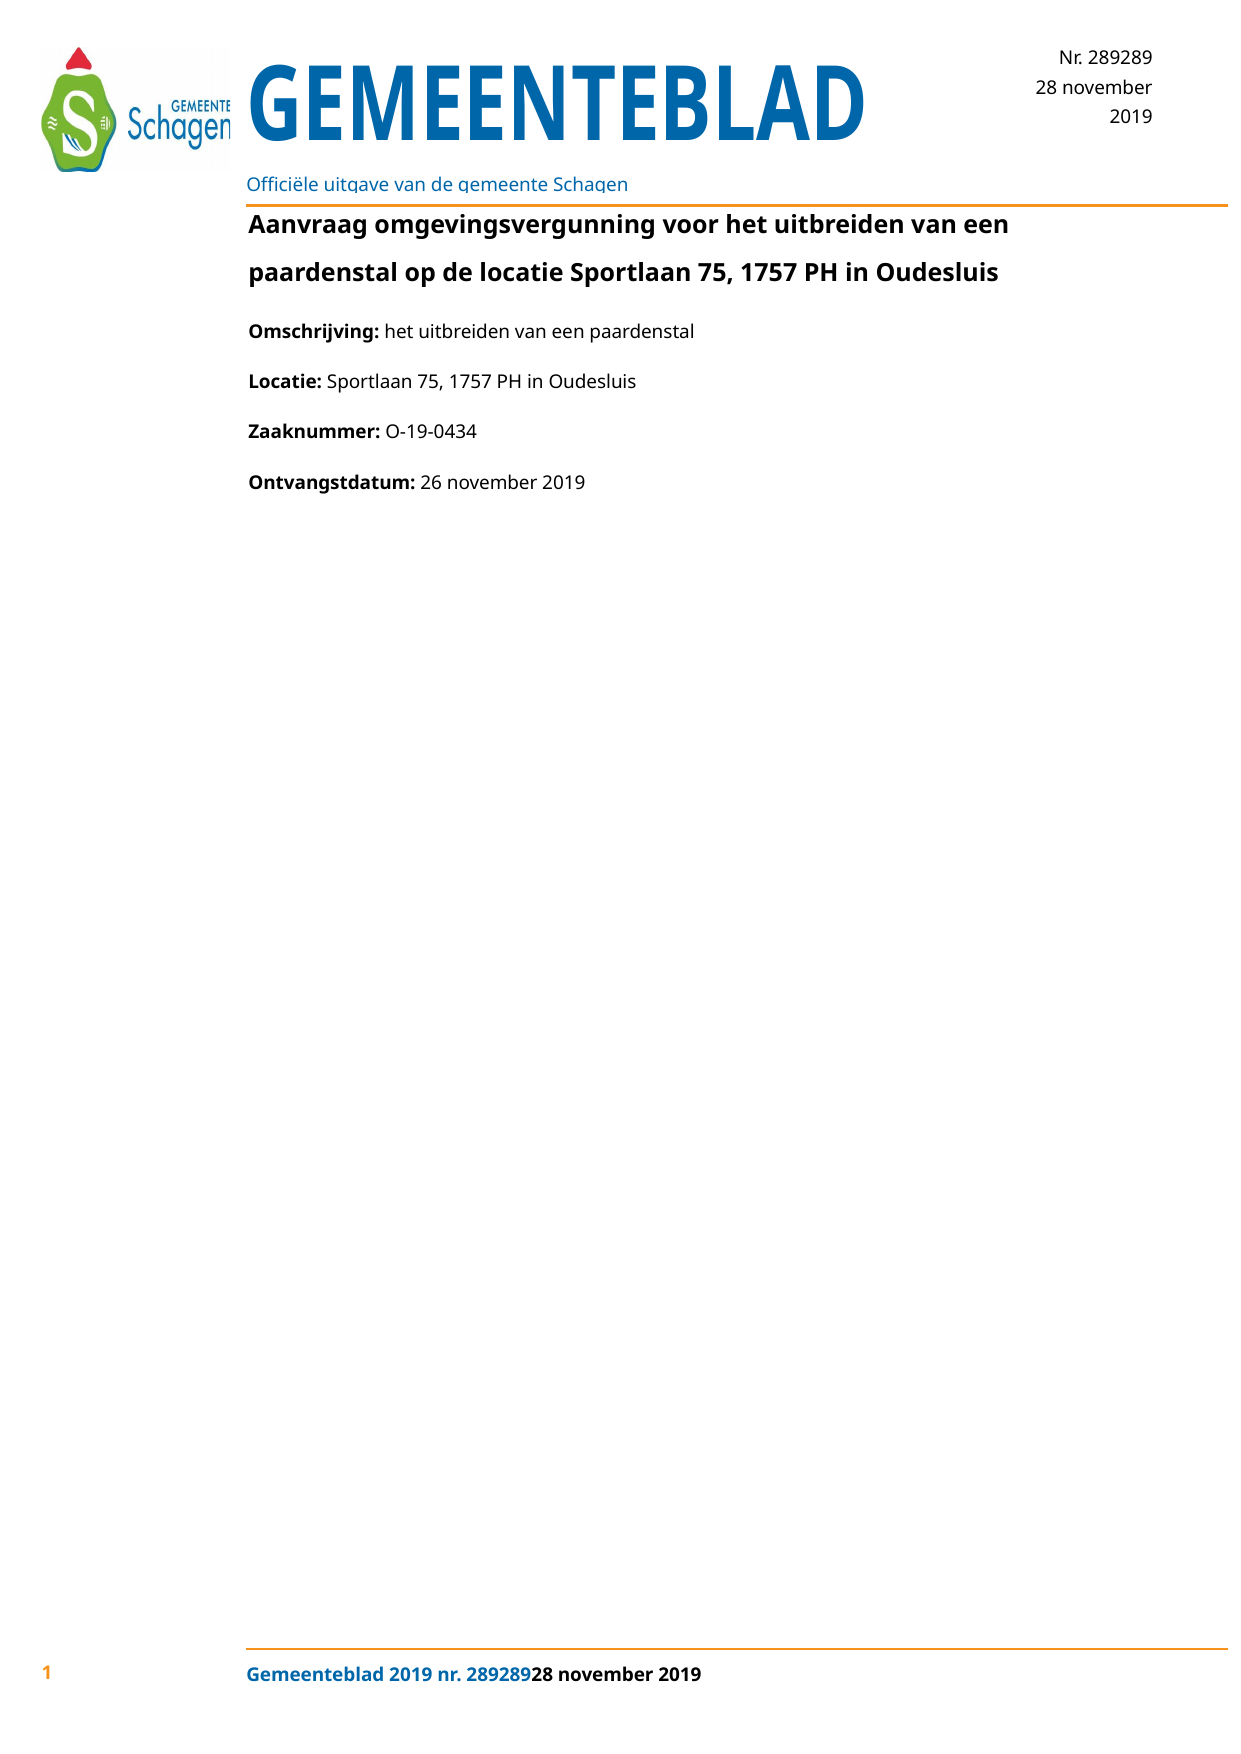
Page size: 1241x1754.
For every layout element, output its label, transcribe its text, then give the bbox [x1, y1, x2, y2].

picture [41, 47, 231, 172]
text Aanvraag omgevingsvergunning voor het uitbreiden van een paardenstal op de locatie Sportlaan 75, 1757 PH in Oudesluis [248, 207, 1152, 288]
text Zaaknummer: O-19-0434 [248, 419, 1152, 444]
text Locatie: Sportlaan 75, 1757 PH in Oudesluis [248, 368, 1152, 394]
text Ontvangstdatum: 26 november 2019 [248, 469, 1152, 495]
text Omschrijving: het uitbreiden van een paardenstal [248, 318, 1152, 344]
